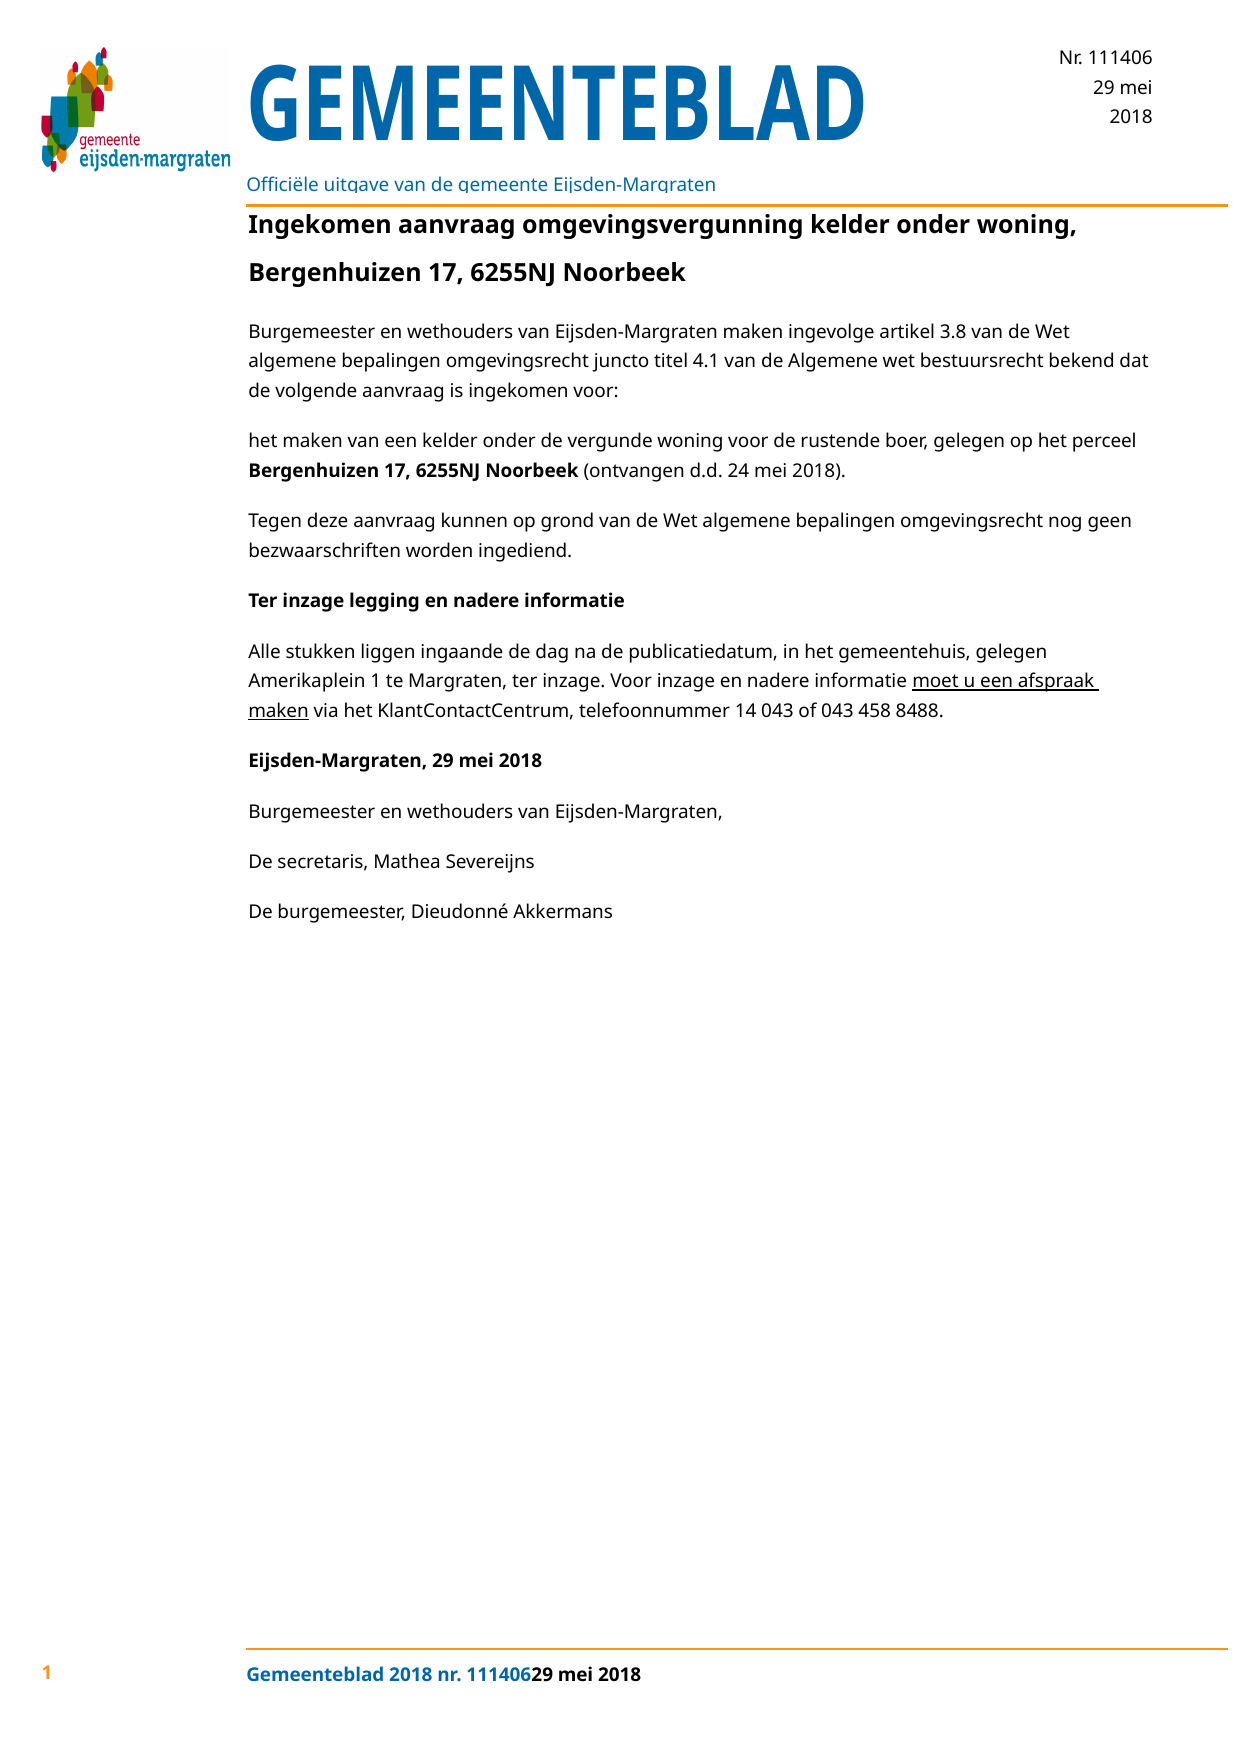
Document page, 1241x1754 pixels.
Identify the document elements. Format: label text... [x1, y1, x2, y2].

text Eijsden-Margraten, 29 mei 2018 [248, 747, 1152, 773]
text De burgemeester, Dieudonné Akkermans [248, 899, 1152, 924]
text het maken van een kelder onder de vergunde woning voor de rustende boer, gelegen op het perceel Bergenhuizen 17, 6255NJ Noorbeek (ontvangen d.d. 24 mei 2018). [248, 427, 1152, 483]
text Ingekomen aanvraag omgevingsvergunning kelder onder woning, Bergenhuizen 17, 6255NJ Noorbeek [248, 207, 1152, 288]
text Ter inzage legging en nadere informatie [248, 587, 1152, 613]
picture [41, 47, 231, 172]
text Burgemeester en wethouders van Eijsden-Margraten, [248, 798, 1152, 824]
text Tegen deze aanvraag kunnen op grond van de Wet algemene bepalingen omgevingsrecht nog geen bezwaarschriften worden ingediend. [248, 507, 1152, 563]
text De secretaris, Mathea Severeijns [248, 848, 1152, 874]
text Burgemeester en wethouders van Eijsden-Margraten maken ingevolge artikel 3.8 van de Wet algemene bepalingen omgevingsrecht juncto titel 4.1 van de Algemene wet bestuursrecht bekend dat de volgende aanvraag is ingekomen voor: [248, 318, 1152, 403]
text Alle stukken liggen ingaande de dag na de publicatiedatum, in het gemeentehuis, gelegen Amerikaplein 1 te Margraten, ter inzage. Voor inzage en nadere informatie moet u een afspraak maken via het KlantContactCentrum, telefoonnummer 14 043 of 043 458 8488. [248, 638, 1152, 723]
